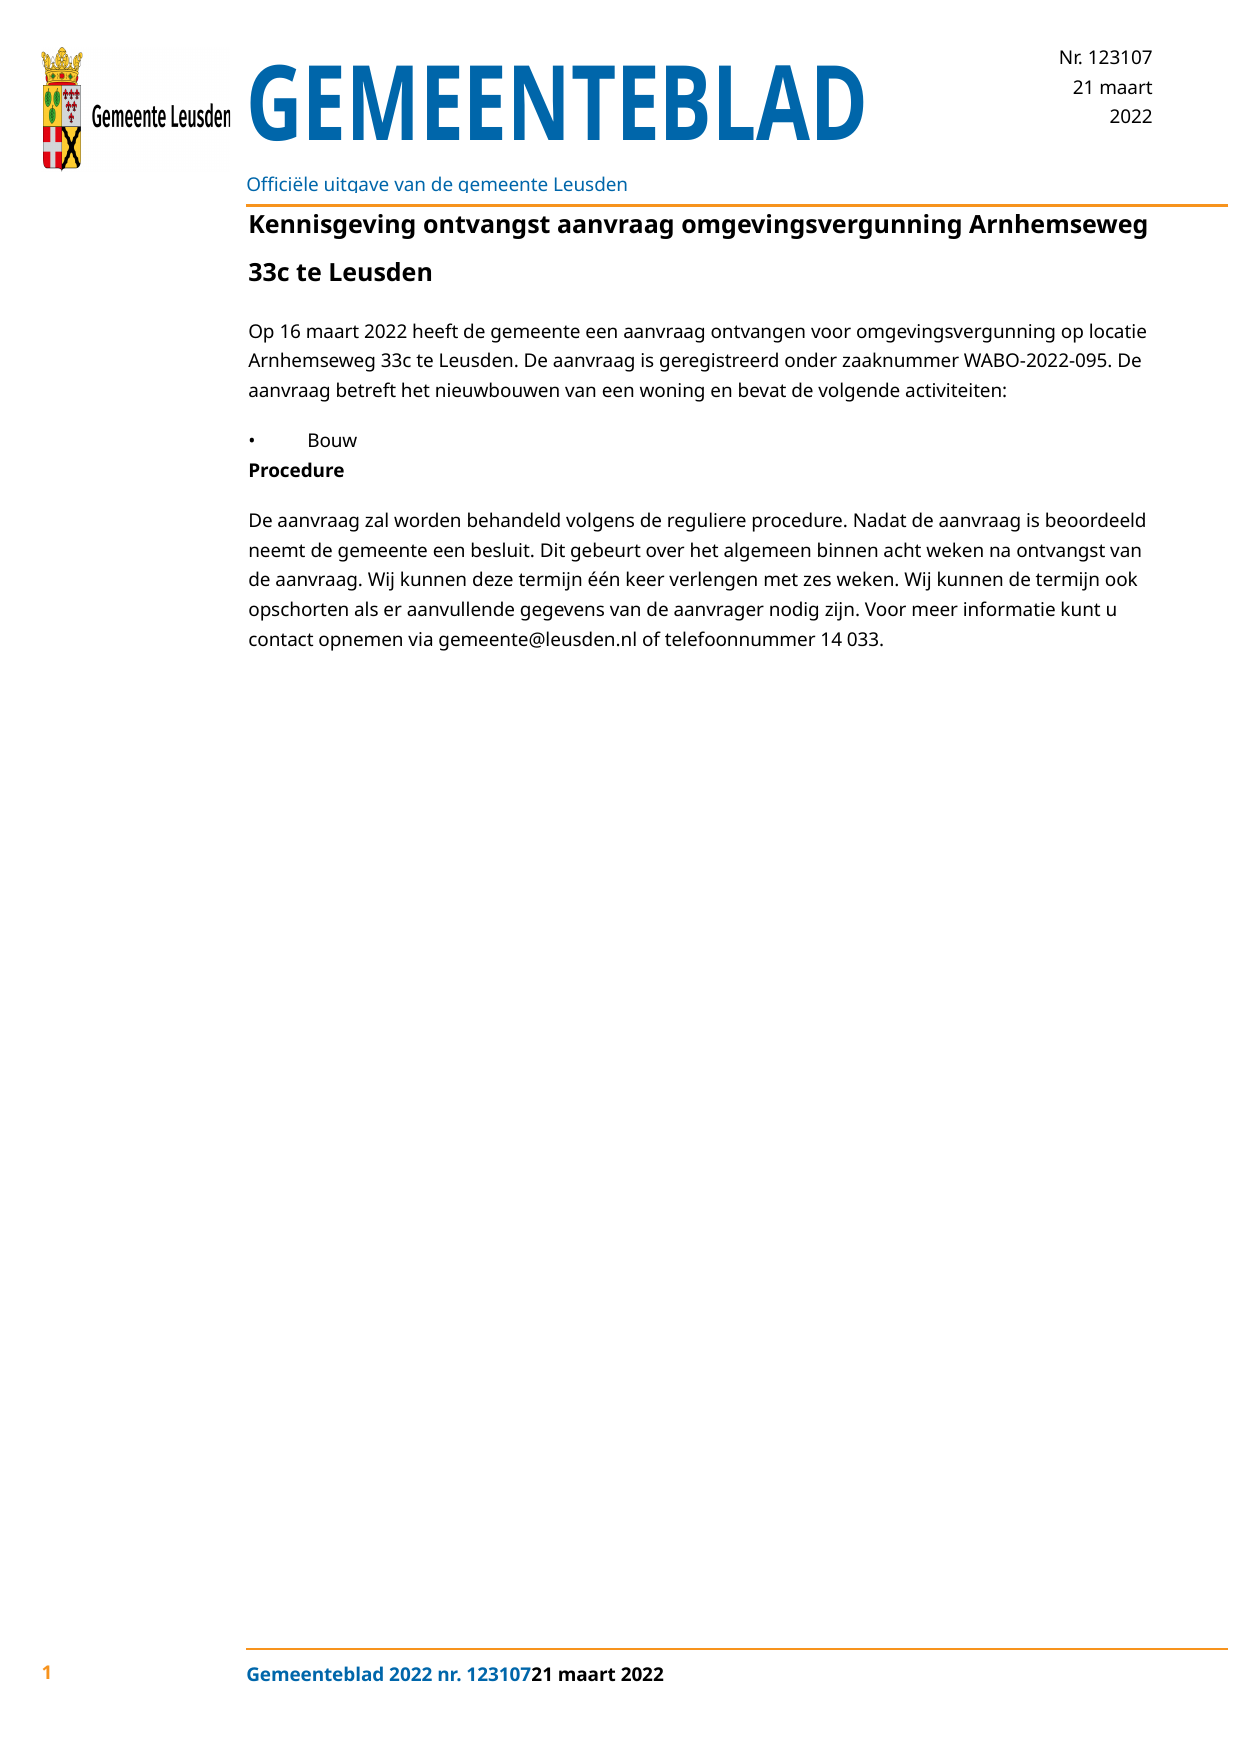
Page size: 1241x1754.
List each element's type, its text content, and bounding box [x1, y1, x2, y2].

text Procedure [248, 457, 1152, 483]
picture [41, 47, 231, 172]
text De aanvraag zal worden behandeld volgens de reguliere procedure. Nadat de aanvraag is beoordeeld neemt de gemeente een besluit. Dit gebeurt over het algemeen binnen acht weken na ontvangst van de aanvraag. Wij kunnen deze termijn één keer verlengen met zes weken. Wij kunnen de termijn ook opschorten als er aanvullende gegevens van de aanvrager nodig zijn. Voor meer informatie kunt u contact opnemen via gemeente@leusden.nl of telefoonnummer 14 033. [248, 507, 1152, 652]
text Kennisgeving ontvangst aanvraag omgevingsvergunning Arnhemseweg 33c te Leusden [248, 207, 1152, 288]
list Bouw [248, 427, 1152, 453]
text Op 16 maart 2022 heeft de gemeente een aanvraag ontvangen voor omgevingsvergunning op locatie Arnhemseweg 33c te Leusden. De aanvraag is geregistreerd onder zaaknummer WABO-2022-095. De aanvraag betreft het nieuwbouwen van een woning en bevat de volgende activiteiten: [248, 318, 1152, 403]
